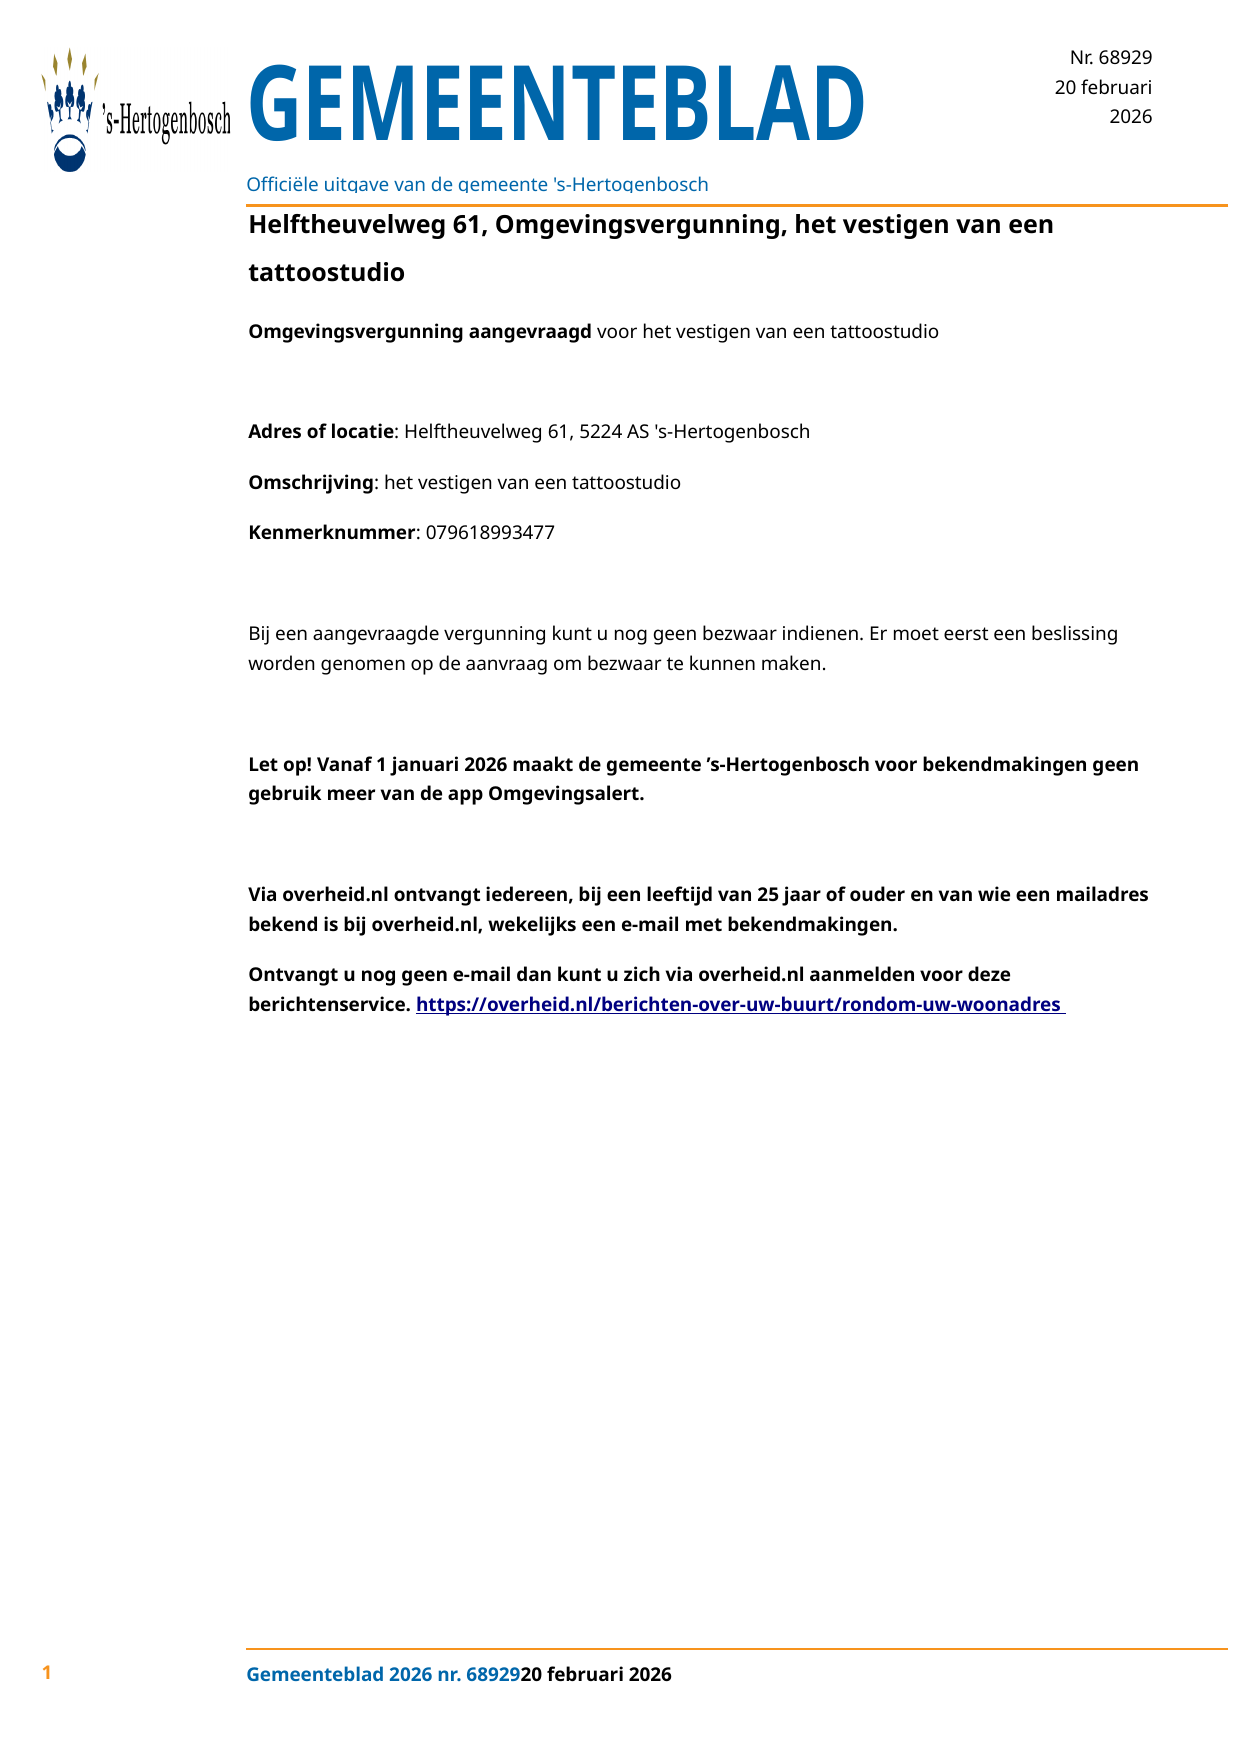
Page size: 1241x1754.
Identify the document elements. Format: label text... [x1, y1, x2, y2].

text Adres of locatie: Helftheuvelweg 61, 5224 AS 's-Hertogenbosch [248, 419, 1152, 444]
text Kenmerknummer: 079618993477 [248, 519, 1152, 545]
picture [41, 47, 231, 172]
text Helftheuvelweg 61, Omgevingsvergunning, het vestigen van een tattoostudio [248, 207, 1152, 288]
text Omschrijving: het vestigen van een tattoostudio [248, 469, 1152, 495]
text Let op! Vanaf 1 januari 2026 maakt de gemeente ’s-Hertogenbosch voor bekendmakingen geen gebruik meer van de app Omgevingsalert. [248, 751, 1152, 806]
text Omgevingsvergunning aangevraagd voor het vestigen van een tattoostudio [248, 318, 1152, 344]
text Bij een aangevraagde vergunning kunt u nog geen bezwaar indienen. Er moet eerst een beslissing worden genomen op de aanvraag om bezwaar te kunnen maken. [248, 620, 1152, 676]
text Ontvangt u nog geen e-mail dan kunt u zich via overheid.nl aanmelden voor deze berichtenservice. https://overheid.nl/berichten-over-uw-buurt/rondom-uw-woonadres [248, 961, 1152, 1017]
text Via overheid.nl ontvangt iedereen, bij een leeftijd van 25 jaar of ouder en van wie een mailadres bekend is bij overheid.nl, wekelijks een e-mail met bekendmakingen. [248, 881, 1152, 937]
